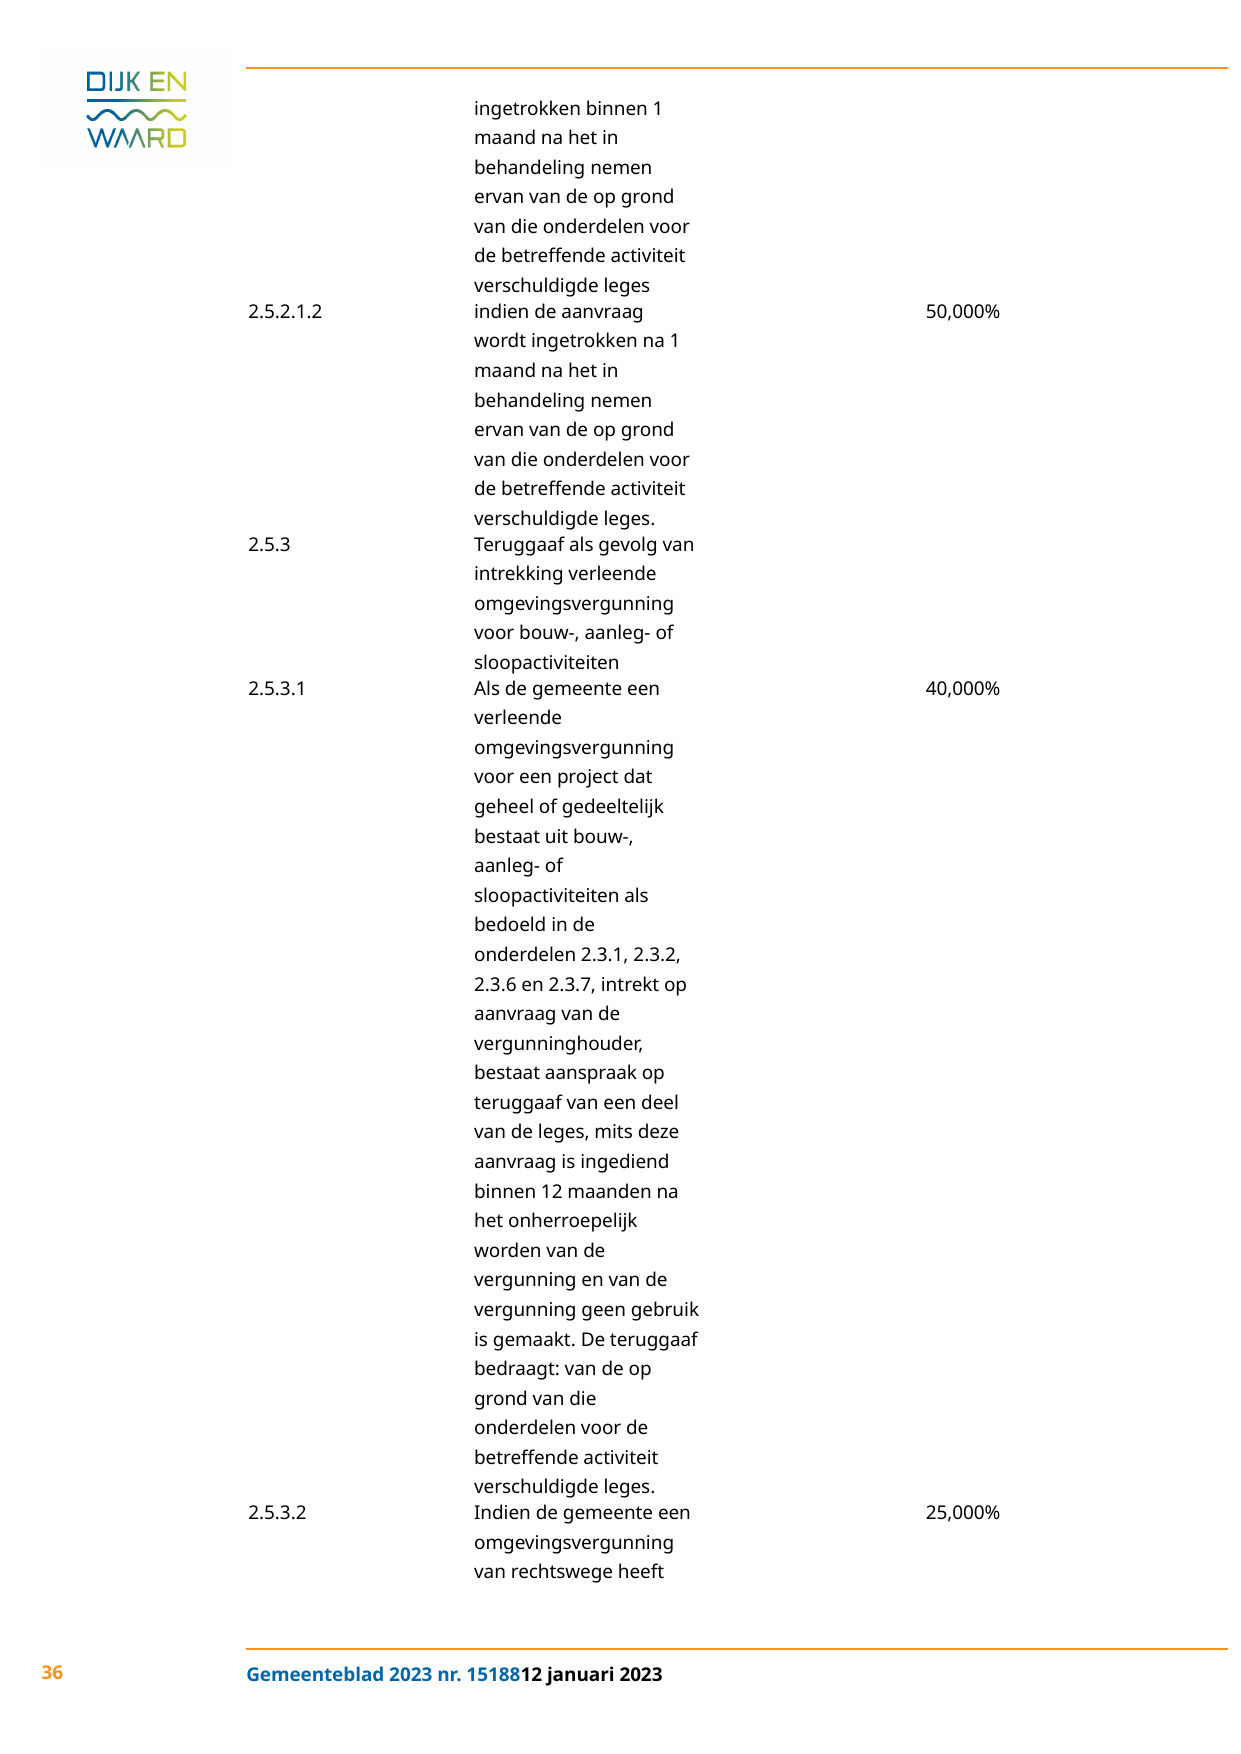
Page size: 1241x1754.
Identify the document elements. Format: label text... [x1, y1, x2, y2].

table_cell indien de aanvraag wordt ingetrokken na 1 maand na het in behandeling nemen ervan van de op grond van die onderdelen voor de betreffende activiteit verschuldigde leges. [474, 298, 700, 531]
table_cell [926, 95, 1152, 298]
table_cell Teruggaaf als gevolg van intrekking verleende omgevingsvergunning voor bouw-, aanleg- of sloopactiviteiten [474, 531, 700, 675]
table_cell ingetrokken binnen 1 maand na het in behandeling nemen ervan van de op grond van die onderdelen voor de betreffende activiteit verschuldigde leges [474, 95, 700, 298]
table_cell Als de gemeente een verleende omgevingsvergunning voor een project dat geheel of gedeeltelijk bestaat uit bouw-, aanleg- of sloopactiviteiten als bedoeld in de onderdelen 2.3.1, 2.3.2, 2.3.6 en 2.3.7, intrekt op aanvraag van de vergunninghouder, bestaat aanspraak op teruggaaf van een deel van de leges, mits deze aanvraag is ingediend binnen 12 maanden na het onherroepelijk worden van de vergunning en van de vergunning geen gebruik is gemaakt. De teruggaaf bedraagt: van de op grond van die onderdelen voor de betreffende activiteit verschuldigde leges. [474, 675, 700, 1499]
table_cell 2.5.2.1.2 [248, 298, 474, 531]
table_cell 25,000% [926, 1499, 1152, 1584]
table_cell 2.5.3.2 [248, 1499, 474, 1584]
picture [41, 47, 231, 172]
table_cell [700, 95, 926, 298]
table_cell 50,000% [926, 298, 1152, 531]
table_cell [926, 531, 1152, 675]
table_cell Indien de gemeente een omgevingsvergunning van rechtswege heeft [474, 1499, 700, 1584]
table_cell [700, 298, 926, 531]
table_cell [700, 1499, 926, 1584]
table_cell 2.5.3.1 [248, 675, 474, 1499]
table_cell [248, 95, 474, 298]
table_cell 40,000% [926, 675, 1152, 1499]
table_cell [700, 675, 926, 1499]
table_cell [700, 531, 926, 675]
table_cell 2.5.3 [248, 531, 474, 675]
